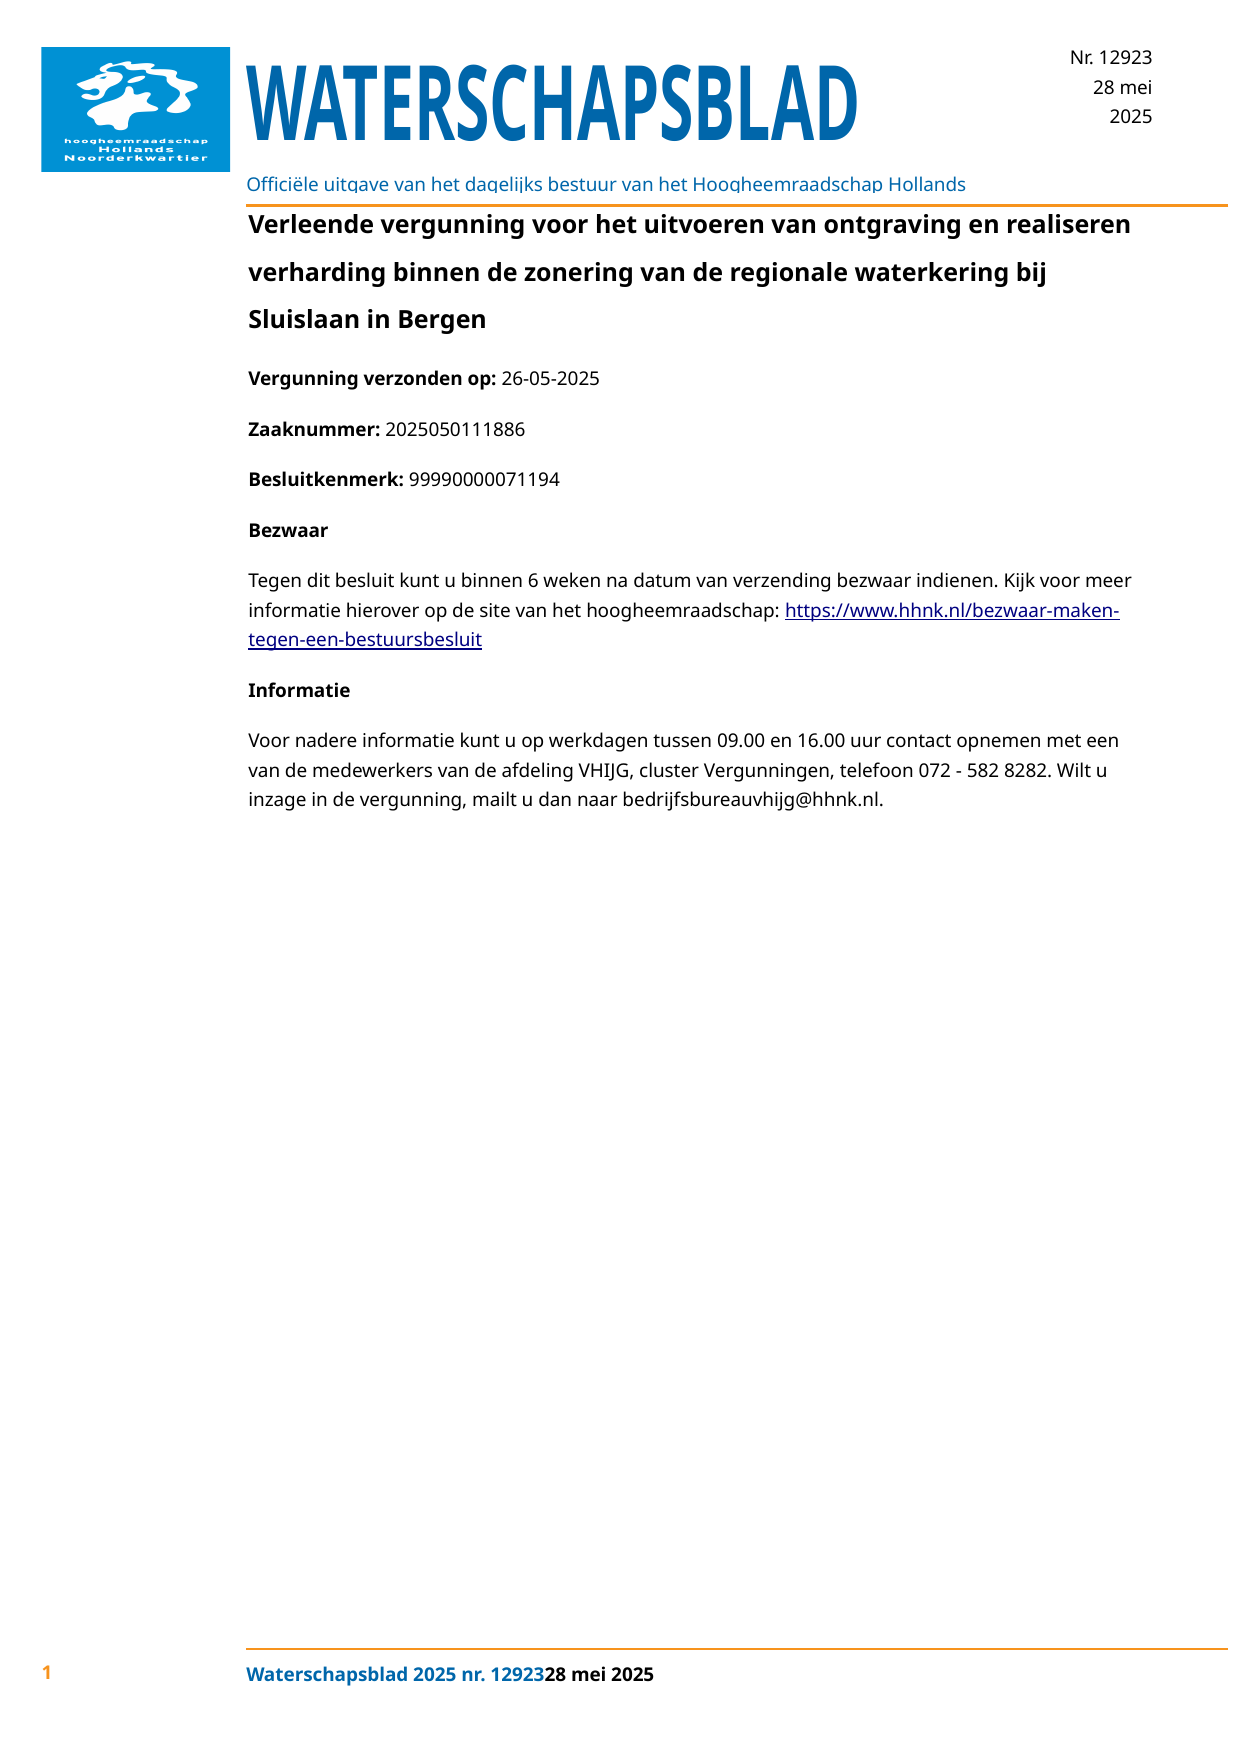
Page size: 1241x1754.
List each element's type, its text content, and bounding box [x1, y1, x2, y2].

text Besluitkenmerk: 99990000071194 [248, 466, 1152, 492]
picture [88, 87, 157, 130]
text Zaaknummer: 2025050111886 [248, 416, 1152, 442]
text Vergunning verzonden op: 26-05-2025 [248, 366, 1152, 391]
text Bezwaar [248, 517, 1152, 542]
text Verleende vergunning voor het uitvoeren van ontgraving en realiseren verharding binnen de zonering van de regionale waterkering bij Sluislaan in Bergen [248, 207, 1152, 336]
text Informatie [248, 677, 1152, 702]
picture [78, 64, 122, 99]
picture [118, 62, 197, 112]
text Voor nadere informatie kunt u op werkdagen tussen 09.00 en 16.00 uur contact opnemen met een van de medewerkers van de afdeling VHIJG, cluster Vergunningen, telefoon 072 - 582 8282. Wilt u inzage in de vergunning, mailt u dan naar bedrijfsbureauvhijg@hhnk.nl. [248, 727, 1152, 812]
picture [129, 76, 144, 82]
text Tegen dit besluit kunt u binnen 6 weken na datum van verzending bezwaar indienen. Kijk voor meer informatie hierover op de site van het hoogheemraadschap: https://www.hhnk.nl/bezwaar-maken-tegen-een-bestuursbesluit [248, 567, 1152, 652]
